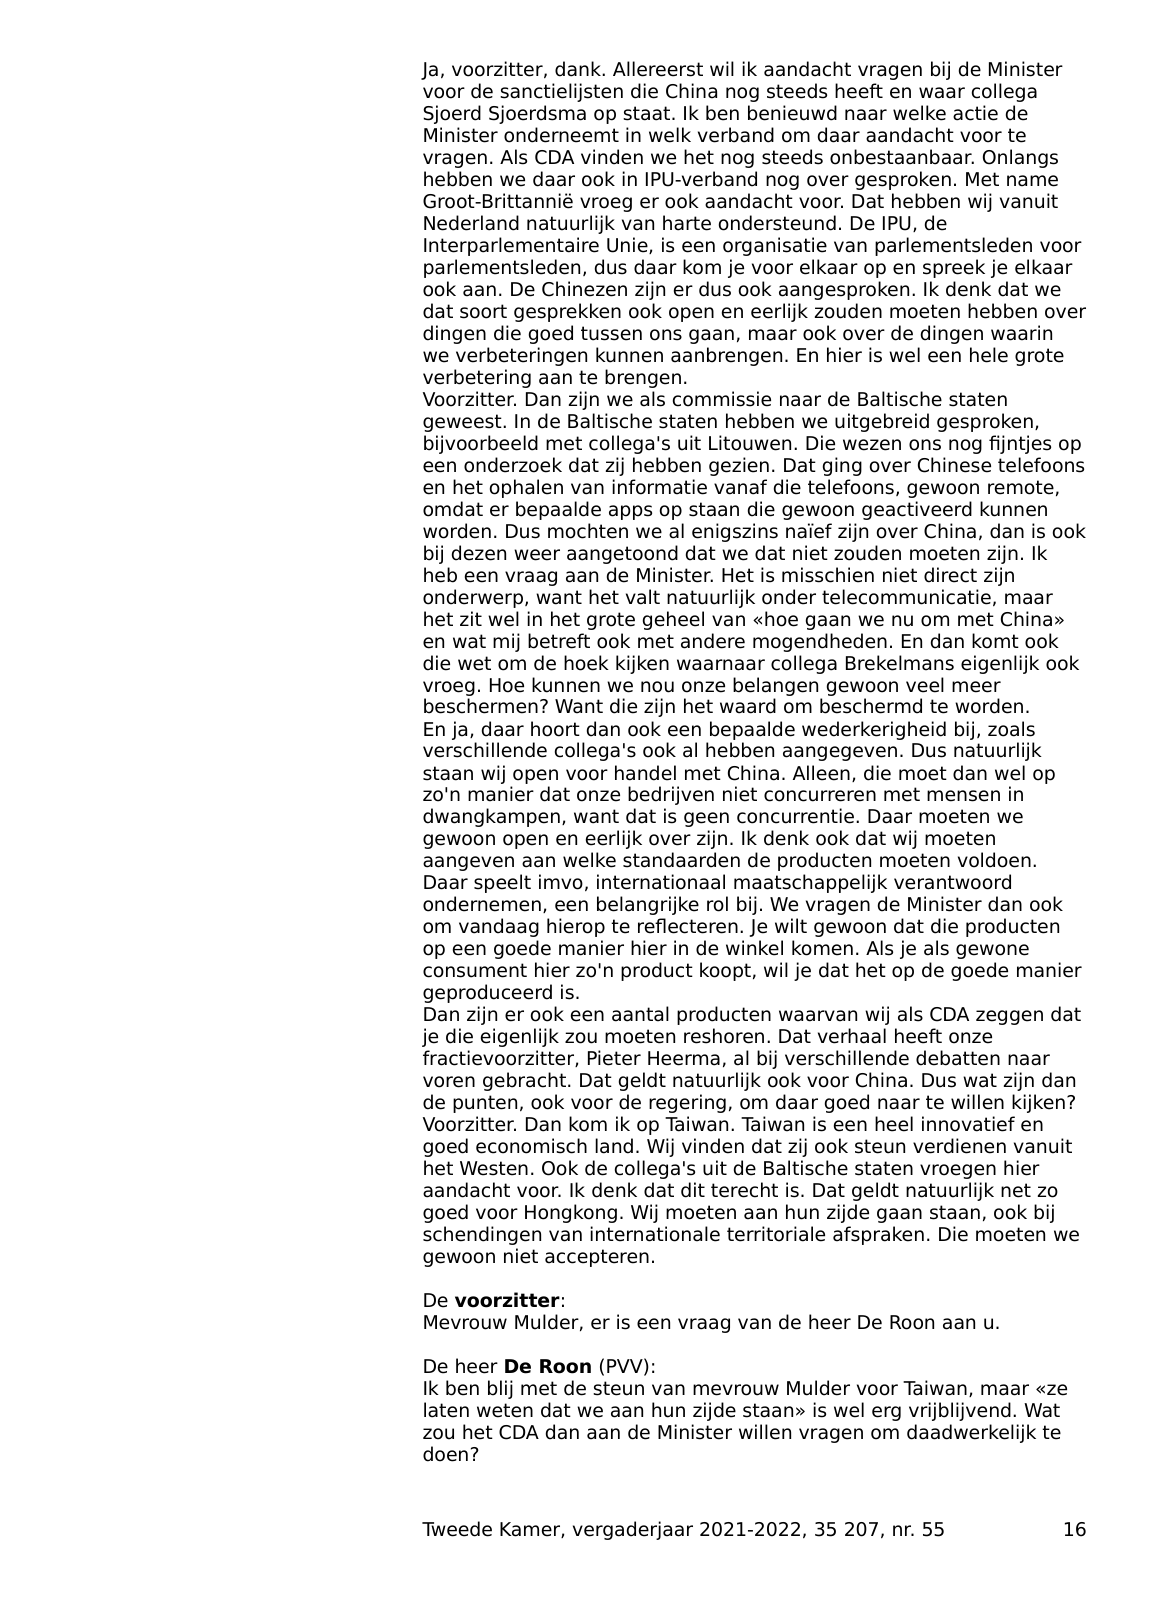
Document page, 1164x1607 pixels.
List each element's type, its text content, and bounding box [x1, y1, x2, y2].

text Mevrouw Mulder, er is een vraag van de heer De Roon aan u. [422, 1312, 1087, 1334]
text Voorzitter. Dan zijn we als commissie naar de Baltische staten geweest. In de Baltische staten hebben we uitgebreid gesproken, bijvoorbeeld met collega's uit Litouwen. Die wezen ons nog fijntjes op een onderzoek dat zij hebben gezien. Dat ging over Chinese telefoons en het ophalen van informatie vanaf die telefoons, gewoon remote, omdat er bepaalde apps op staan die gewoon geactiveerd kunnen worden. Dus mochten we al enigszins naïef zijn over China, dan is ook bij dezen weer aangetoond dat we dat niet zouden moeten zijn. Ik heb een vraag aan de Minister. Het is misschien niet direct zijn onderwerp, want het valt natuurlijk onder telecommunicatie, maar het zit wel in het grote geheel van «hoe gaan we nu om met China» en wat mij betreft ook met andere mogendheden. En dan komt ook die wet om de hoek kijken waarnaar collega Brekelmans eigenlijk ook vroeg. Hoe kunnen we nou onze belangen gewoon veel meer beschermen? Want die zijn het waard om beschermd te worden. [422, 389, 1087, 718]
text En ja, daar hoort dan ook een bepaalde wederkerigheid bij, zoals verschillende collega's ook al hebben aangegeven. Dus natuurlijk staan wij open voor handel met China. Alleen, die moet dan wel op zo'n manier dat onze bedrijven niet concurreren met mensen in dwangkampen, want dat is geen concurrentie. Daar moeten we gewoon open en eerlijk over zijn. Ik denk ook dat wij moeten aangeven aan welke standaarden de producten moeten voldoen. Daar speelt imvo, internationaal maatschappelijk verantwoord ondernemen, een belangrijke rol bij. We vragen de Minister dan ook om vandaag hierop te reflecteren. Je wilt gewoon dat die producten op een goede manier hier in de winkel komen. Als je als gewone consument hier zo'n product koopt, wil je dat het op de goede manier geproduceerd is. [422, 718, 1087, 1004]
text Ik ben blij met de steun van mevrouw Mulder voor Taiwan, maar «ze laten weten dat we aan hun zijde staan» is wel erg vrijblijvend. Wat zou het CDA dan aan de Minister willen vragen om daadwerkelijk te doen? [422, 1378, 1087, 1466]
text De heer De Roon (PVV): [422, 1356, 1087, 1378]
text Ja, voorzitter, dank. Allereerst wil ik aandacht vragen bij de Minister voor de sanctielijsten die China nog steeds heeft en waar collega Sjoerd Sjoerdsma op staat. Ik ben benieuwd naar welke actie de Minister onderneemt in welk verband om daar aandacht voor te vragen. Als CDA vinden we het nog steeds onbestaanbaar. Onlangs hebben we daar ook in IPU-verband nog over gesproken. Met name Groot-Brittannië vroeg er ook aandacht voor. Dat hebben wij vanuit Nederland natuurlijk van harte ondersteund. De IPU, de Interparlementaire Unie, is een organisatie van parlementsleden voor parlementsleden, dus daar kom je voor elkaar op en spreek je elkaar ook aan. De Chinezen zijn er dus ook aangesproken. Ik denk dat we dat soort gesprekken ook open en eerlijk zouden moeten hebben over dingen die goed tussen ons gaan, maar ook over de dingen waarin we verbeteringen kunnen aanbrengen. En hier is wel een hele grote verbetering aan te brengen. [422, 59, 1087, 389]
text Voorzitter. Dan kom ik op Taiwan. Taiwan is een heel innovatief en goed economisch land. Wij vinden dat zij ook steun verdienen vanuit het Westen. Ook de collega's uit de Baltische staten vroegen hier aandacht voor. Ik denk dat dit terecht is. Dat geldt natuurlijk net zo goed voor Hongkong. Wij moeten aan hun zijde gaan staan, ook bij schendingen van internationale territoriale afspraken. Die moeten we gewoon niet accepteren. [422, 1114, 1087, 1268]
text De voorzitter: [422, 1290, 1087, 1312]
text Dan zijn er ook een aantal producten waarvan wij als CDA zeggen dat je die eigenlijk zou moeten reshoren. Dat verhaal heeft onze fractievoorzitter, Pieter Heerma, al bij verschillende debatten naar voren gebracht. Dat geldt natuurlijk ook voor China. Dus wat zijn dan de punten, ook voor de regering, om daar goed naar te willen kijken? [422, 1004, 1087, 1114]
